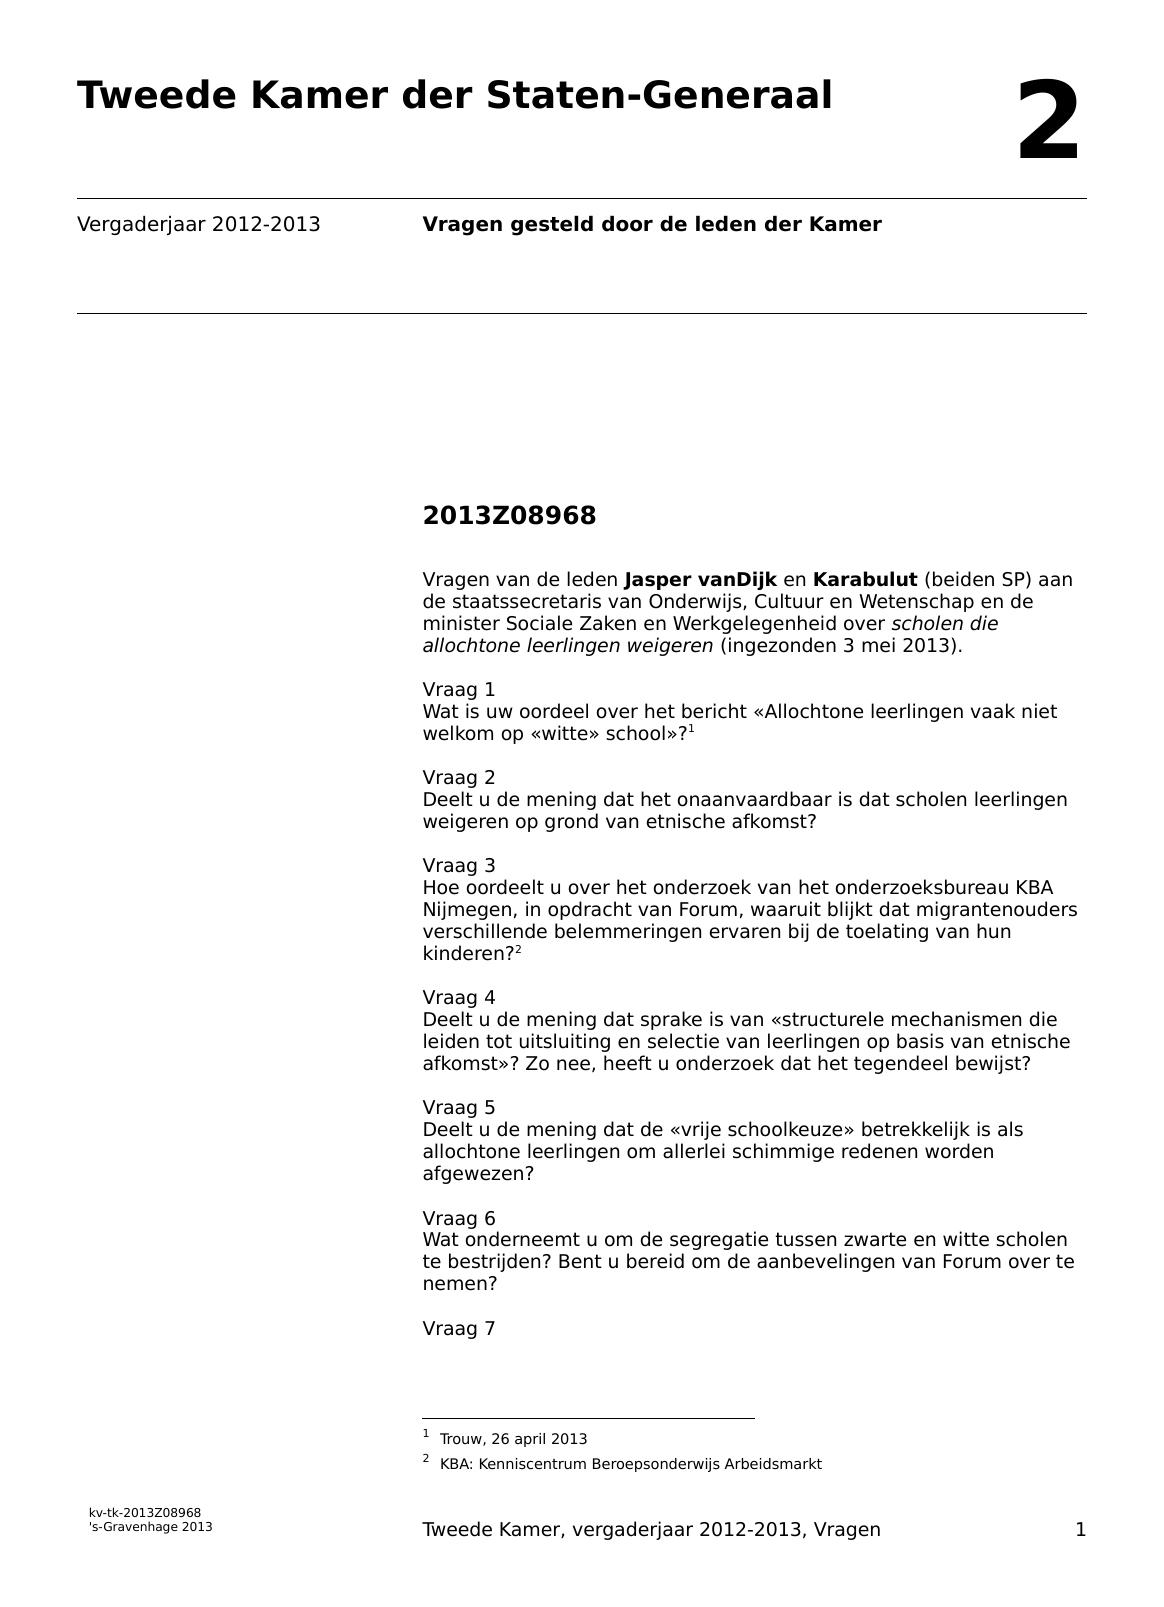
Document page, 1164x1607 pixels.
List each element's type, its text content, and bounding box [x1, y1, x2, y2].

text 's-Gravenhage 2013 [88, 1520, 323, 1534]
text Vraag 1 [422, 679, 1087, 701]
text Vraag 6 [422, 1207, 1087, 1229]
text Deelt u de mening dat de «vrije schoolkeuze» betrekkelijk is als allochtone leerlingen om allerlei schimmige redenen worden afgewezen? [422, 1119, 1087, 1185]
text Vraag 4 [422, 987, 1087, 1009]
text Wat is uw oordeel over het bericht «Allochtone leerlingen vaak niet welkom op «witte» school»? [422, 701, 1087, 745]
text Vraag 3 [422, 855, 1087, 877]
text Deelt u de mening dat sprake is van «structurele mechanismen die leiden tot uitsluiting en selectie van leerlingen op basis van etnische afkomst»? Zo nee, heeft u onderzoek dat het tegendeel bewijst? [422, 1009, 1087, 1075]
text kv-tk-2013Z08968 [88, 1506, 323, 1520]
text Hoe oordeelt u over het onderzoek van het onderzoeksbureau KBA Nijmegen, in opdracht van Forum, waaruit blijkt dat migrantenouders verschillende belemmeringen ervaren bij de toelating van hun kinderen? [422, 877, 1087, 965]
table_header Tweede Kamer der Staten-Generaal [77, 59, 886, 198]
text 2013Z08968 [422, 501, 1087, 531]
text KBA: Kenniscentrum Beroepsonderwijs Arbeidsmarkt [422, 1452, 1087, 1474]
text Vraag 5 [422, 1097, 1087, 1119]
table_cell Vragen gesteld door de leden der Kamer [422, 199, 1087, 313]
table_header 2 [886, 59, 1087, 198]
text Deelt u de mening dat het onaanvaardbaar is dat scholen leerlingen weigeren op grond van etnische afkomst? [422, 789, 1087, 833]
text Trouw, 26 april 2013 [422, 1427, 1087, 1449]
text Wat onderneemt u om de segregatie tussen zwarte en witte scholen te bestrijden? Bent u bereid om de aanbevelingen van Forum over te nemen? [422, 1229, 1087, 1295]
table_cell Vergaderjaar 2012-2013 [77, 199, 422, 313]
text Vraag 7 [422, 1317, 1087, 1339]
text Vraag 2 [422, 767, 1087, 789]
text Vragen van de leden Jasper vanDijk en Karabulut (beiden SP) aan de staatssecretaris van Onderwijs, Cultuur en Wetenschap en de minister Sociale Zaken en Werkgelegenheid over scholen die allochtone leerlingen weigeren (ingezonden 3 mei 2013). [422, 569, 1087, 657]
